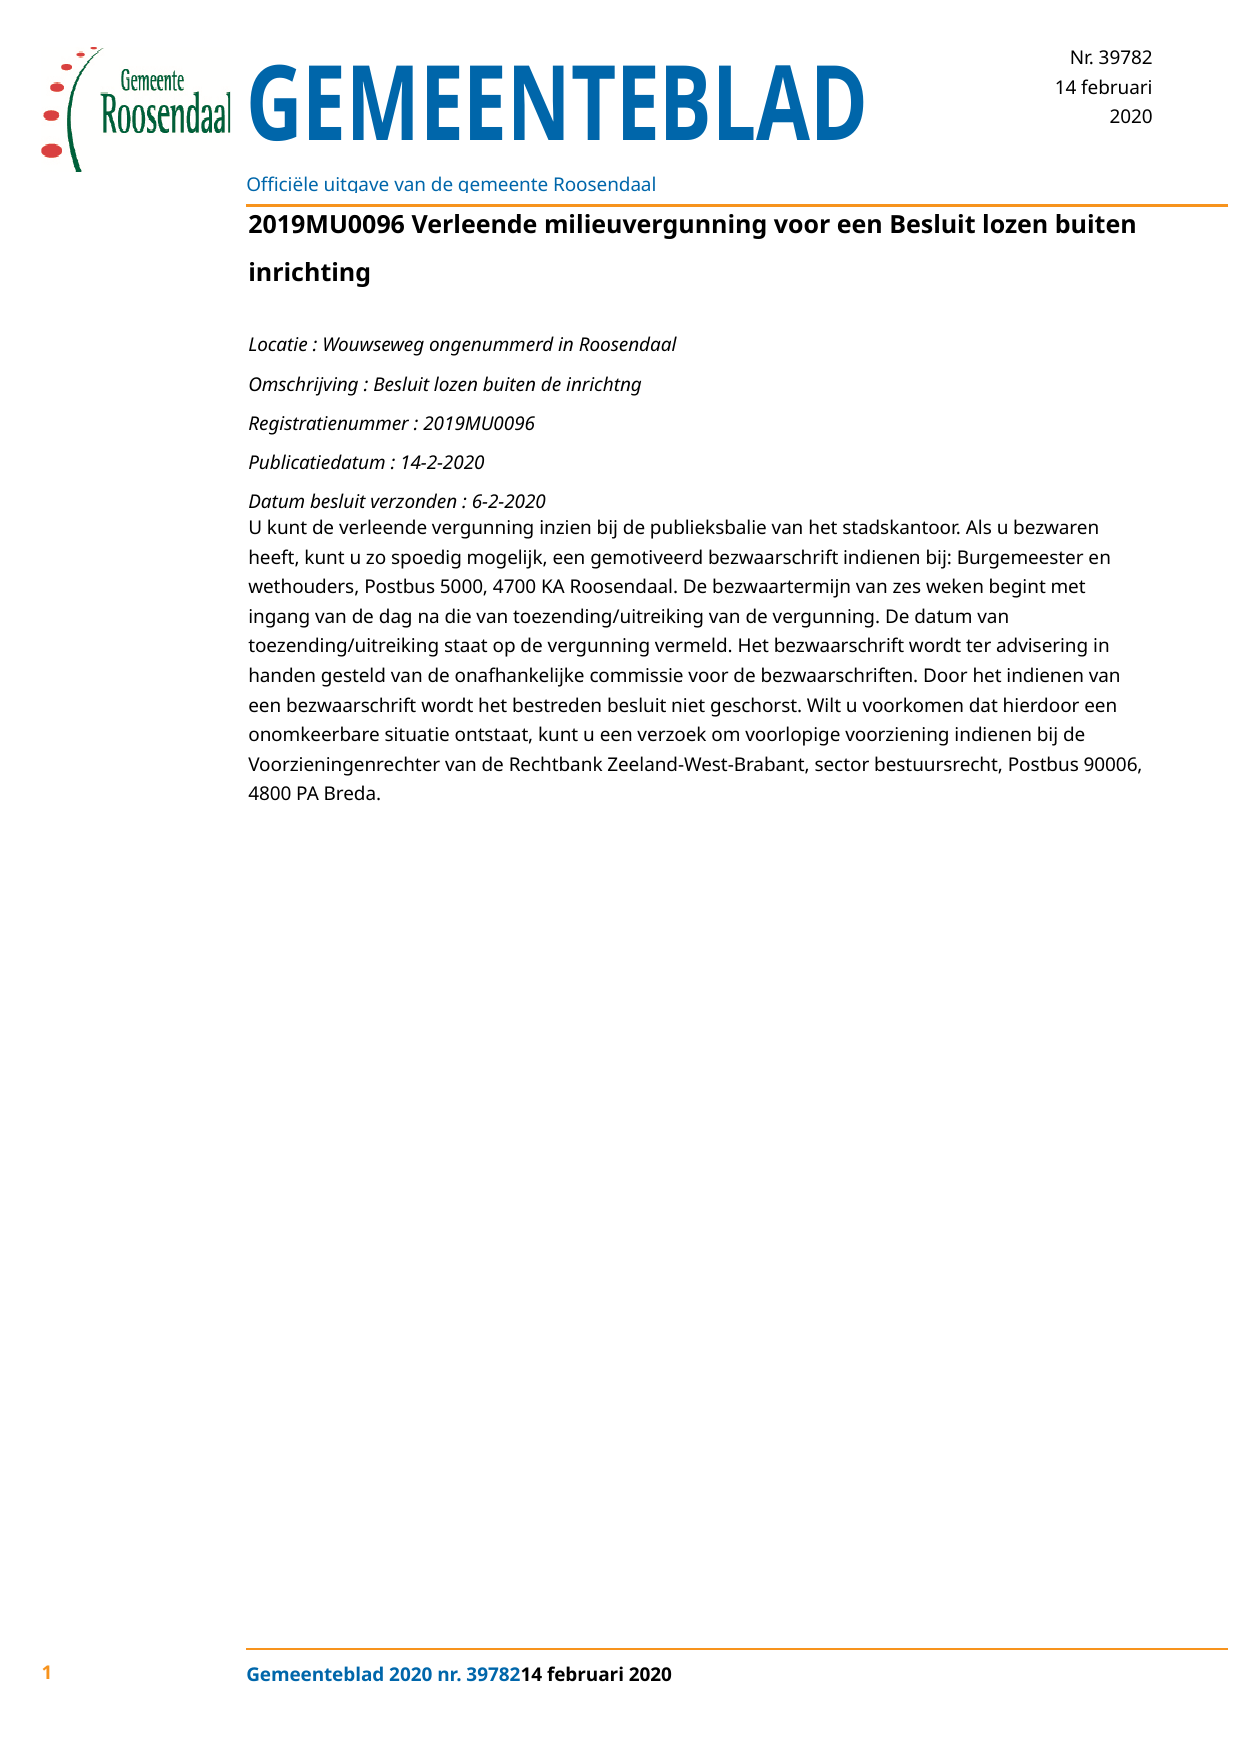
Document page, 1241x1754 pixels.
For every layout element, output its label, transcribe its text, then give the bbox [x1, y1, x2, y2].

picture [41, 47, 231, 172]
text Datum besluit verzonden : 6-2-2020 [248, 488, 1152, 514]
text Publicatiedatum : 14-2-2020 [248, 449, 1152, 475]
text 2019MU0096 Verleende milieuvergunning voor een Besluit lozen buiten inrichting [248, 207, 1152, 288]
text U kunt de verleende vergunning inzien bij de publieksbalie van het stadskantoor. Als u bezwaren heeft, kunt u zo spoedig mogelijk, een gemotiveerd bezwaarschrift indienen bij: Burgemeester en wethouders, Postbus 5000, 4700 KA Roosendaal. De bezwaartermijn van zes weken begint met ingang van de dag na die van toezending/uitreiking van de vergunning. De datum van toezending/uitreiking staat op de vergunning vermeld. Het bezwaarschrift wordt ter advisering in handen gesteld van de onafhankelijke commissie voor de bezwaarschriften. Door het indienen van een bezwaarschrift wordt het bestreden besluit niet geschorst. Wilt u voorkomen dat hierdoor een onomkeerbare situatie ontstaat, kunt u een verzoek om voorlopige voorziening indienen bij de Voorzieningenrechter van de Rechtbank Zeeland-West-Brabant, sector bestuursrecht, Postbus 90006, 4800 PA Breda. [248, 514, 1152, 806]
text Registratienummer : 2019MU0096 [248, 410, 1152, 436]
text Locatie : Wouwseweg ongenummerd in Roosendaal [248, 331, 1152, 357]
text Omschrijving : Besluit lozen buiten de inrichtng [248, 371, 1152, 396]
